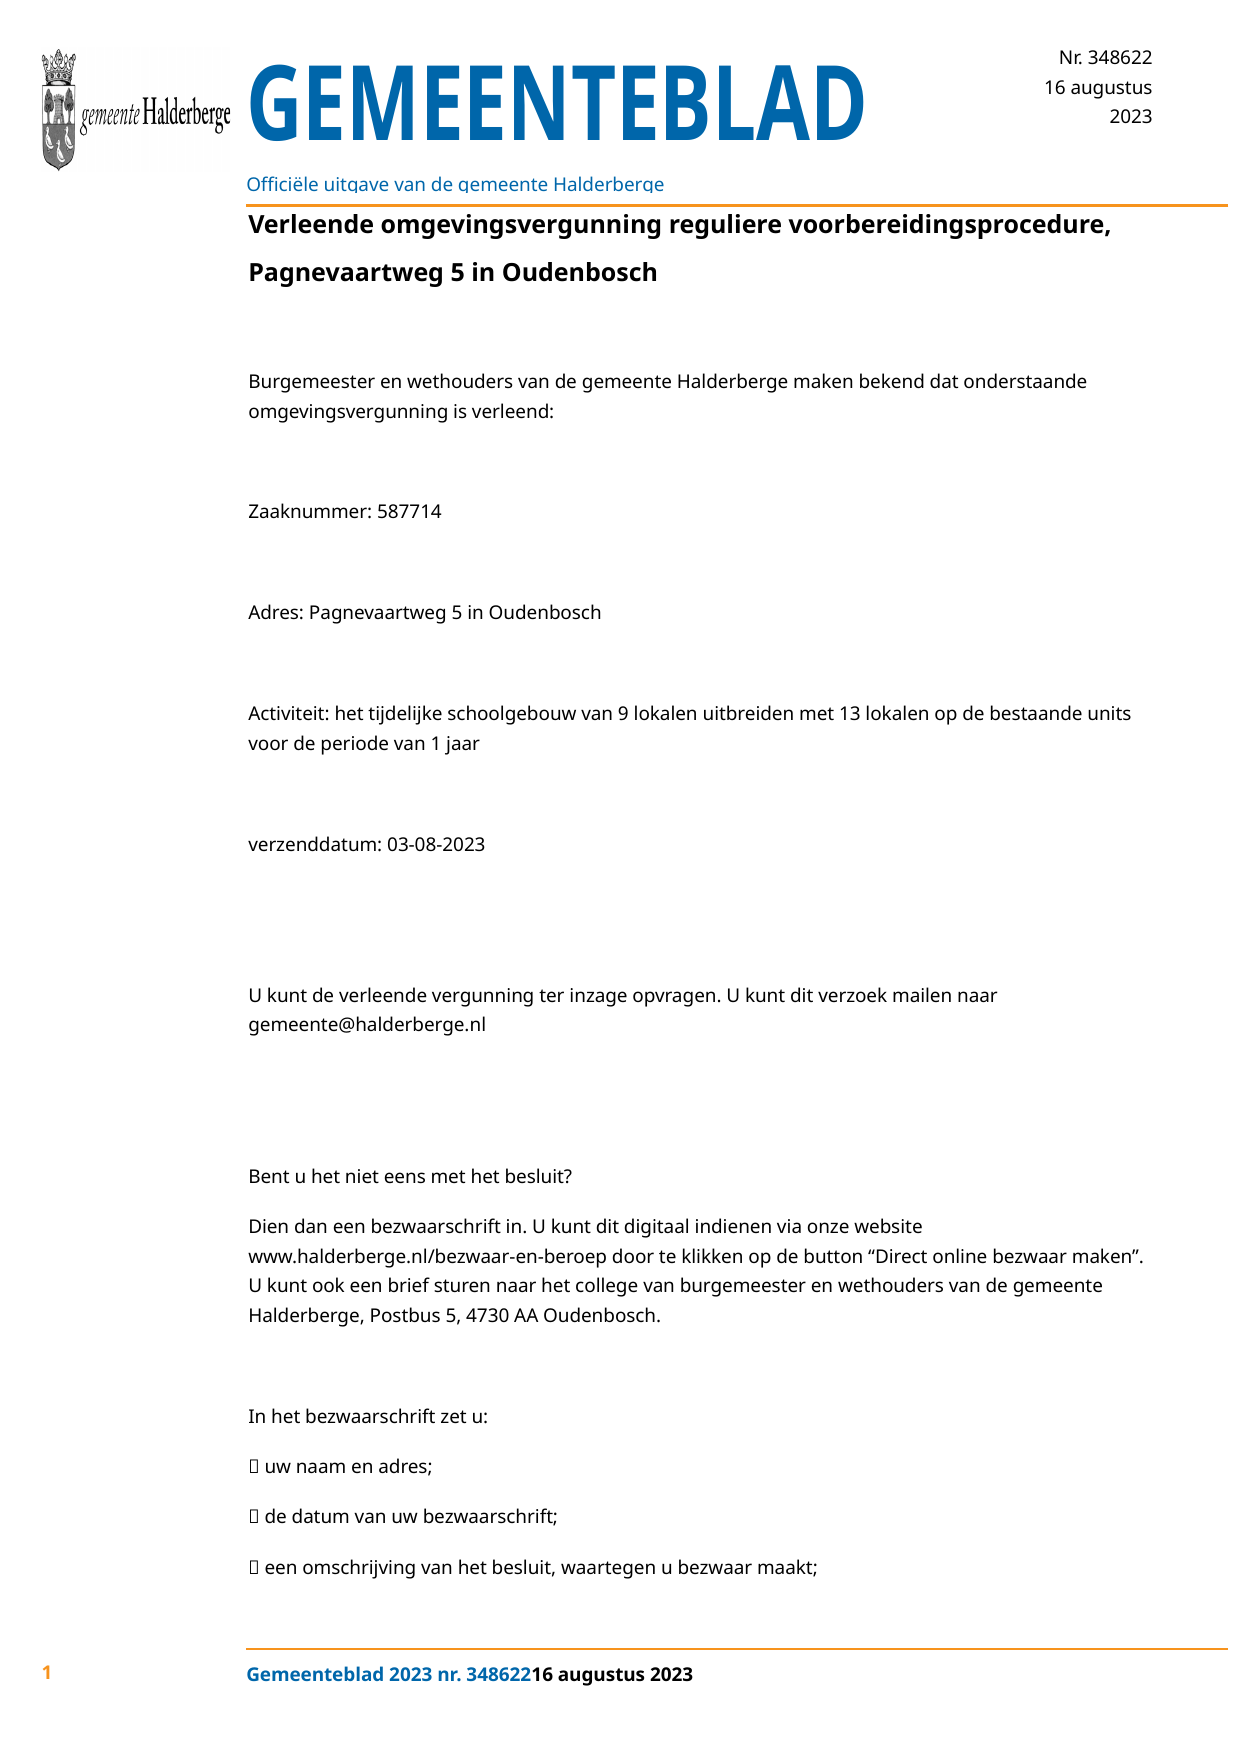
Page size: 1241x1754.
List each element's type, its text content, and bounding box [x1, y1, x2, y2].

text Dien dan een bezwaarschrift in. U kunt dit digitaal indienen via onze website www.halderberge.nl/bezwaar-en-beroep door te klikken op de button “Direct online bezwaar maken”. U kunt ook een brief sturen naar het college van burgemeester en wethouders van de gemeente Halderberge, Postbus 5, 4730 AA Oudenbosch. [248, 1213, 1152, 1328]
text verzenddatum: 03-08-2023 [248, 831, 1152, 857]
text Burgemeester en wethouders van de gemeente Halderberge maken bekend dat onderstaande omgevingsvergunning is verleend: [248, 368, 1152, 424]
picture [41, 47, 231, 172]
text In het bezwaarschrift zet u: [248, 1403, 1152, 1429]
text Bent u het niet eens met het besluit? [248, 1163, 1152, 1189]
text Verleende omgevingsvergunning reguliere voorbereidingsprocedure, Pagnevaartweg 5 in Oudenbosch [248, 207, 1152, 288]
text  een omschrijving van het besluit, waartegen u bezwaar maakt; [248, 1554, 1152, 1580]
text Activiteit: het tijdelijke schoolgebouw van 9 lokalen uitbreiden met 13 lokalen op de bestaande units voor de periode van 1 jaar [248, 700, 1152, 756]
text U kunt de verleende vergunning ter inzage opvragen. U kunt dit verzoek mailen naar gemeente@halderberge.nl [248, 982, 1152, 1037]
text  de datum van uw bezwaarschrift; [248, 1504, 1152, 1529]
text Adres: Pagnevaartweg 5 in Oudenbosch [248, 599, 1152, 625]
text  uw naam en adres; [248, 1453, 1152, 1479]
text Zaaknummer: 587714 [248, 499, 1152, 524]
